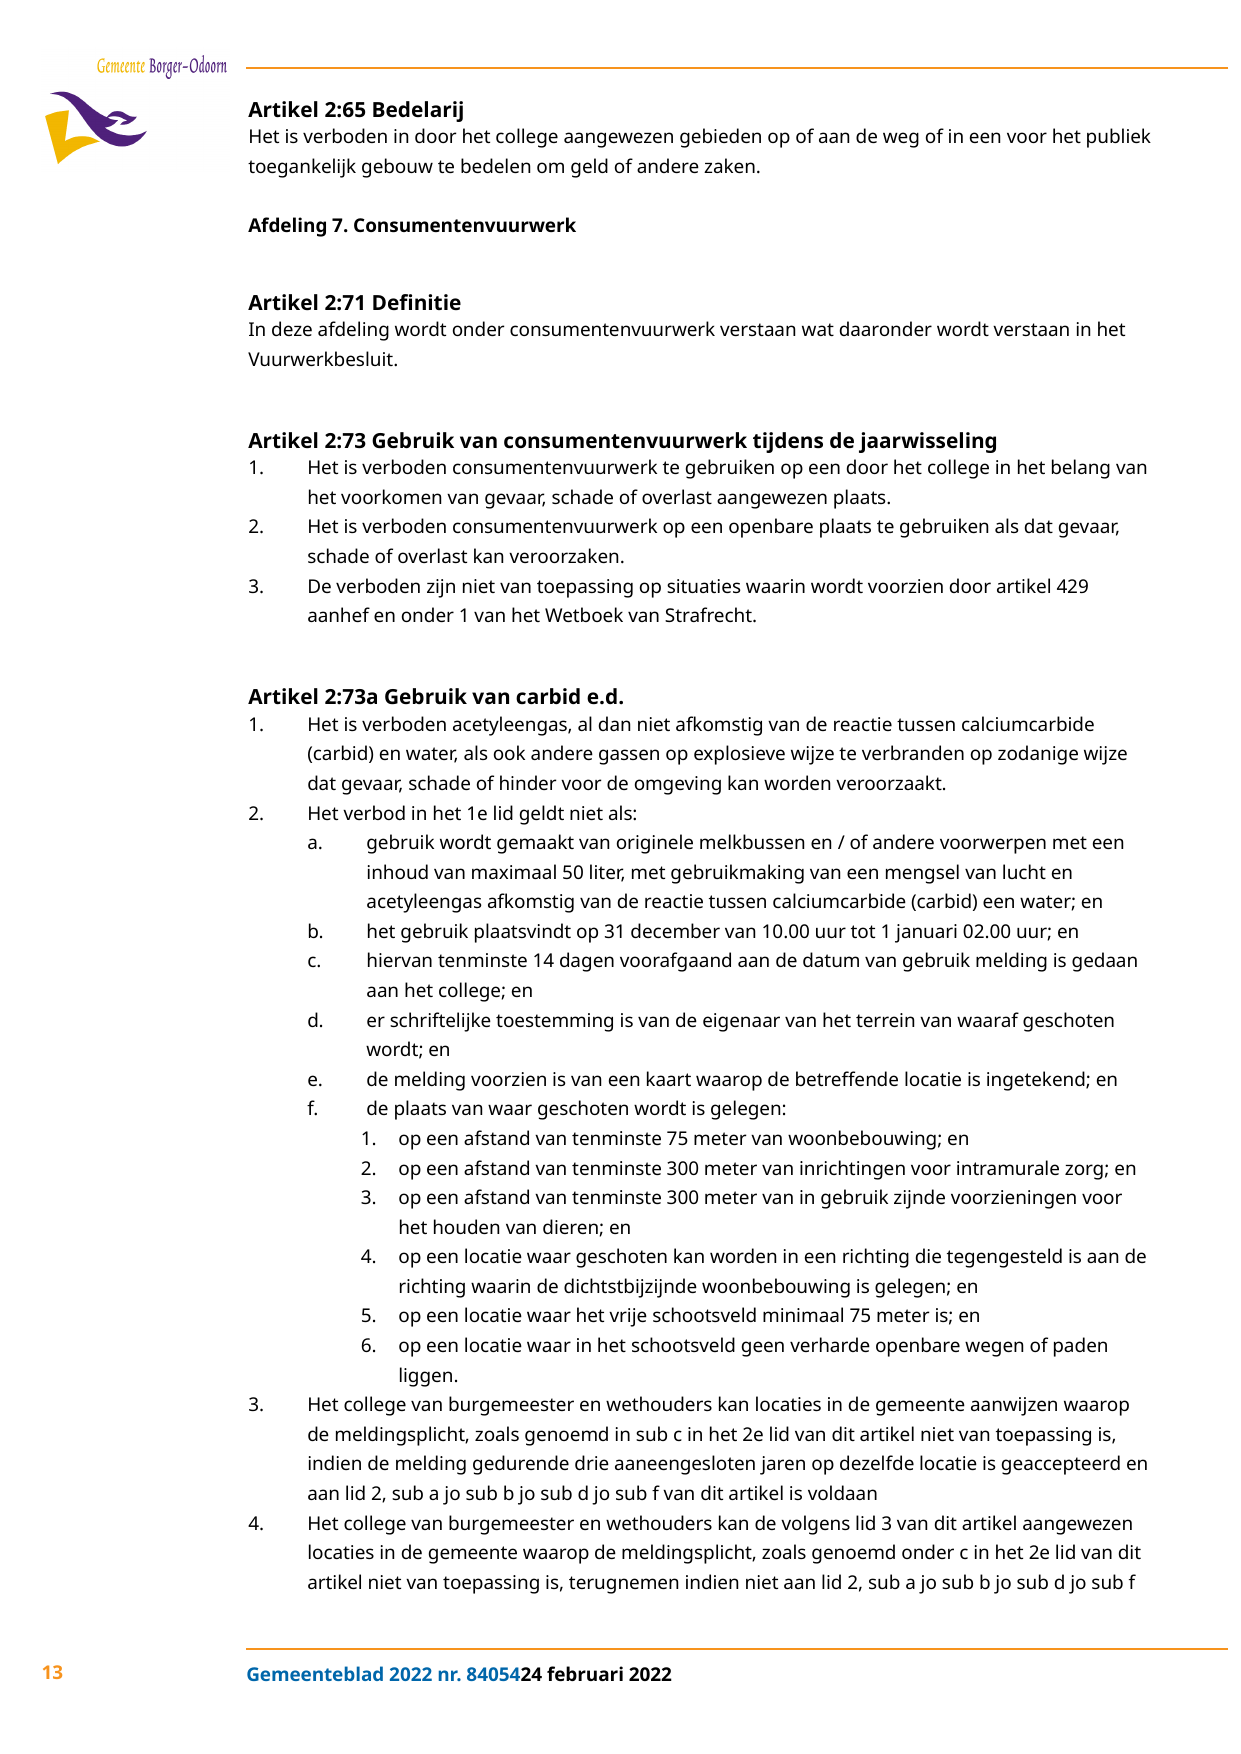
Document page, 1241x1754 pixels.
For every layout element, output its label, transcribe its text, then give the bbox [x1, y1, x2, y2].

list Het is verboden consumentenvuurwerk te gebruiken op een door het college in het belang van het voorkomen van gevaar, schade of overlast aangewezen plaats. [248, 454, 1152, 510]
list gebruik wordt gemaakt van originele melkbussen en / of andere voorwerpen met een inhoud van maximaal 50 liter, met gebruikmaking van een mengsel van lucht en acetyleengas afkomstig van de reactie tussen calciumcarbide (carbid) een water; en [307, 829, 1152, 914]
list het gebruik plaatsvindt op 31 december van 10.00 uur tot 1 januari 02.00 uur; en [307, 918, 1152, 944]
list de melding voorzien is van een kaart waarop de betreffende locatie is ingetekend; en [307, 1066, 1152, 1092]
list Het college van burgemeester en wethouders kan locaties in de gemeente aanwijzen waarop de meldingsplicht, zoals genoemd in sub c in het 2e lid van dit artikel niet van toepassing is, indien de melding gedurende drie aaneengesloten jaren op dezelfde locatie is geaccepteerd en aan lid 2, sub a jo sub b jo sub d jo sub f van dit artikel is voldaan [248, 1391, 1152, 1506]
text Artikel 2:73a Gebruik van carbid e.d. [248, 682, 1152, 711]
list op een locatie waar in het schootsveld geen verharde openbare wegen of paden liggen. [361, 1332, 1152, 1387]
list Het college van burgemeester en wethouders kan de volgens lid 3 van dit artikel aangewezen locaties in de gemeente waarop de meldingsplicht, zoals genoemd onder c in het 2e lid van dit artikel niet van toepassing is, terugnemen indien niet aan lid 2, sub a jo sub b jo sub d jo sub f [248, 1510, 1152, 1594]
list Het is verboden acetyleengas, al dan niet afkomstig van de reactie tussen calciumcarbide (carbid) en water, als ook andere gassen op explosieve wijze te verbranden op zodanige wijze dat gevaar, schade of hinder voor de omgeving kan worden veroorzaakt. [248, 711, 1152, 796]
list op een afstand van tenminste 75 meter van woonbebouwing; en [361, 1125, 1152, 1151]
picture [41, 47, 231, 172]
list op een locatie waar het vrije schootsveld minimaal 75 meter is; en [361, 1303, 1152, 1328]
list Het verbod in het 1e lid geldt niet als: [248, 800, 1152, 825]
text Artikel 2:73 Gebruik van consumentenvuurwerk tijdens de jaarwisseling [248, 426, 1152, 454]
text Afdeling 7. Consumentenvuurwerk [248, 212, 1152, 238]
list op een afstand van tenminste 300 meter van in gebruik zijnde voorzieningen voor het houden van dieren; en [361, 1184, 1152, 1239]
text Het is verboden in door het college aangewezen gebieden op of aan de weg of in een voor het publiek toegankelijk gebouw te bedelen om geld of andere zaken. [248, 123, 1152, 178]
list er schriftelijke toestemming is van de eigenaar van het terrein van waaraf geschoten wordt; en [307, 1007, 1152, 1062]
list de plaats van waar geschoten wordt is gelegen: [307, 1096, 1152, 1121]
text In deze afdeling wordt onder consumentenvuurwerk verstaan wat daaronder wordt verstaan in het Vuurwerkbesluit. [248, 317, 1152, 372]
list Het is verboden consumentenvuurwerk op een openbare plaats te gebruiken als dat gevaar, schade of overlast kan veroorzaken. [248, 514, 1152, 569]
text Artikel 2:65 Bedelarij [248, 95, 1152, 123]
text Artikel 2:71 Definitie [248, 288, 1152, 317]
list De verboden zijn niet van toepassing op situaties waarin wordt voorzien door artikel 429 aanhef en onder 1 van het Wetboek van Strafrecht. [248, 573, 1152, 628]
list hiervan tenminste 14 dagen voorafgaand aan de datum van gebruik melding is gedaan aan het college; en [307, 948, 1152, 1003]
list op een locatie waar geschoten kan worden in een richting die tegengesteld is aan de richting waarin de dichtstbijzijnde woonbebouwing is gelegen; en [361, 1243, 1152, 1299]
list op een afstand van tenminste 300 meter van inrichtingen voor intramurale zorg; en [361, 1155, 1152, 1180]
